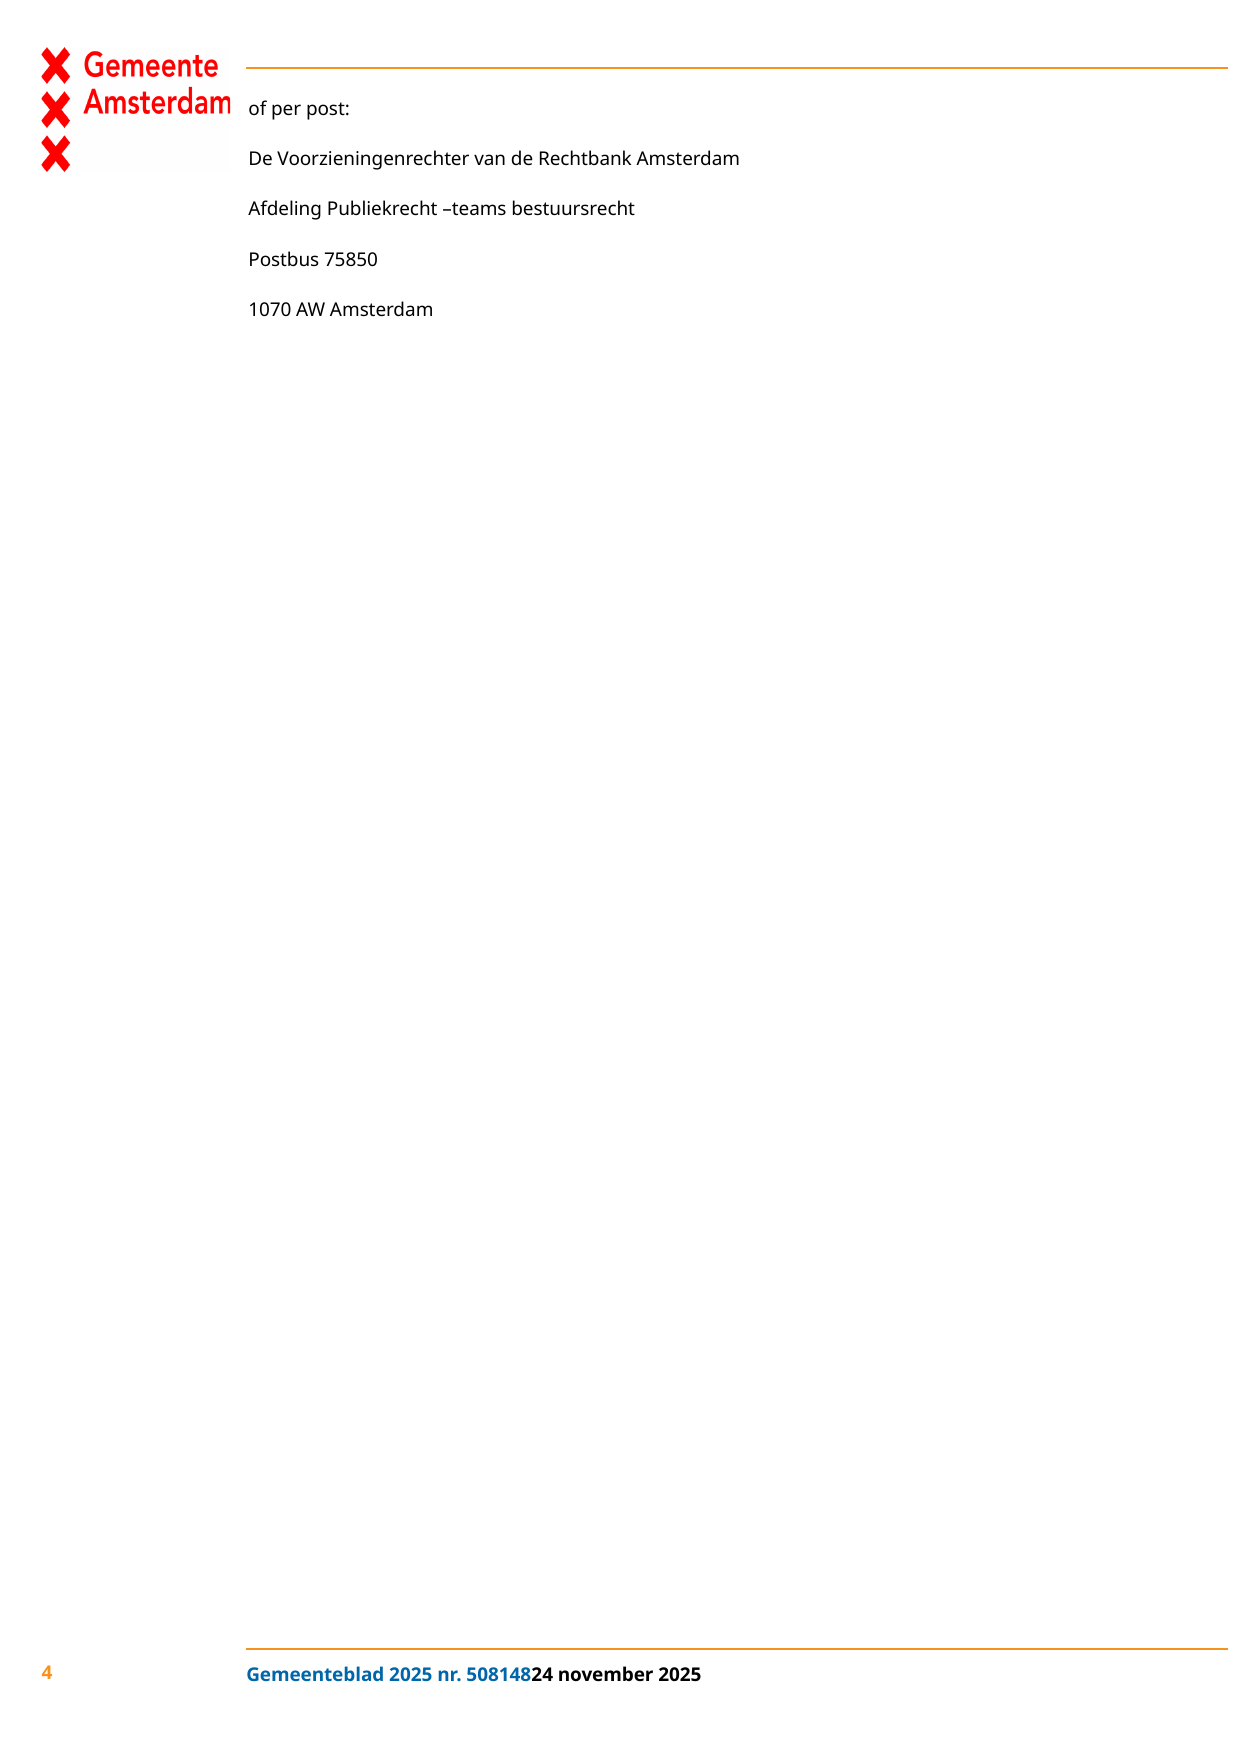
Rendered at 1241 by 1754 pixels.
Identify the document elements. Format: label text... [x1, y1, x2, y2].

text De Voorzieningenrechter van de Rechtbank Amsterdam [248, 145, 1152, 171]
text of per post: [248, 95, 1152, 121]
text 1070 AW Amsterdam [248, 296, 1152, 322]
text Postbus 75850 [248, 246, 1152, 272]
text Afdeling Publiekrecht –teams bestuursrecht [248, 196, 1152, 221]
picture [41, 47, 231, 172]
